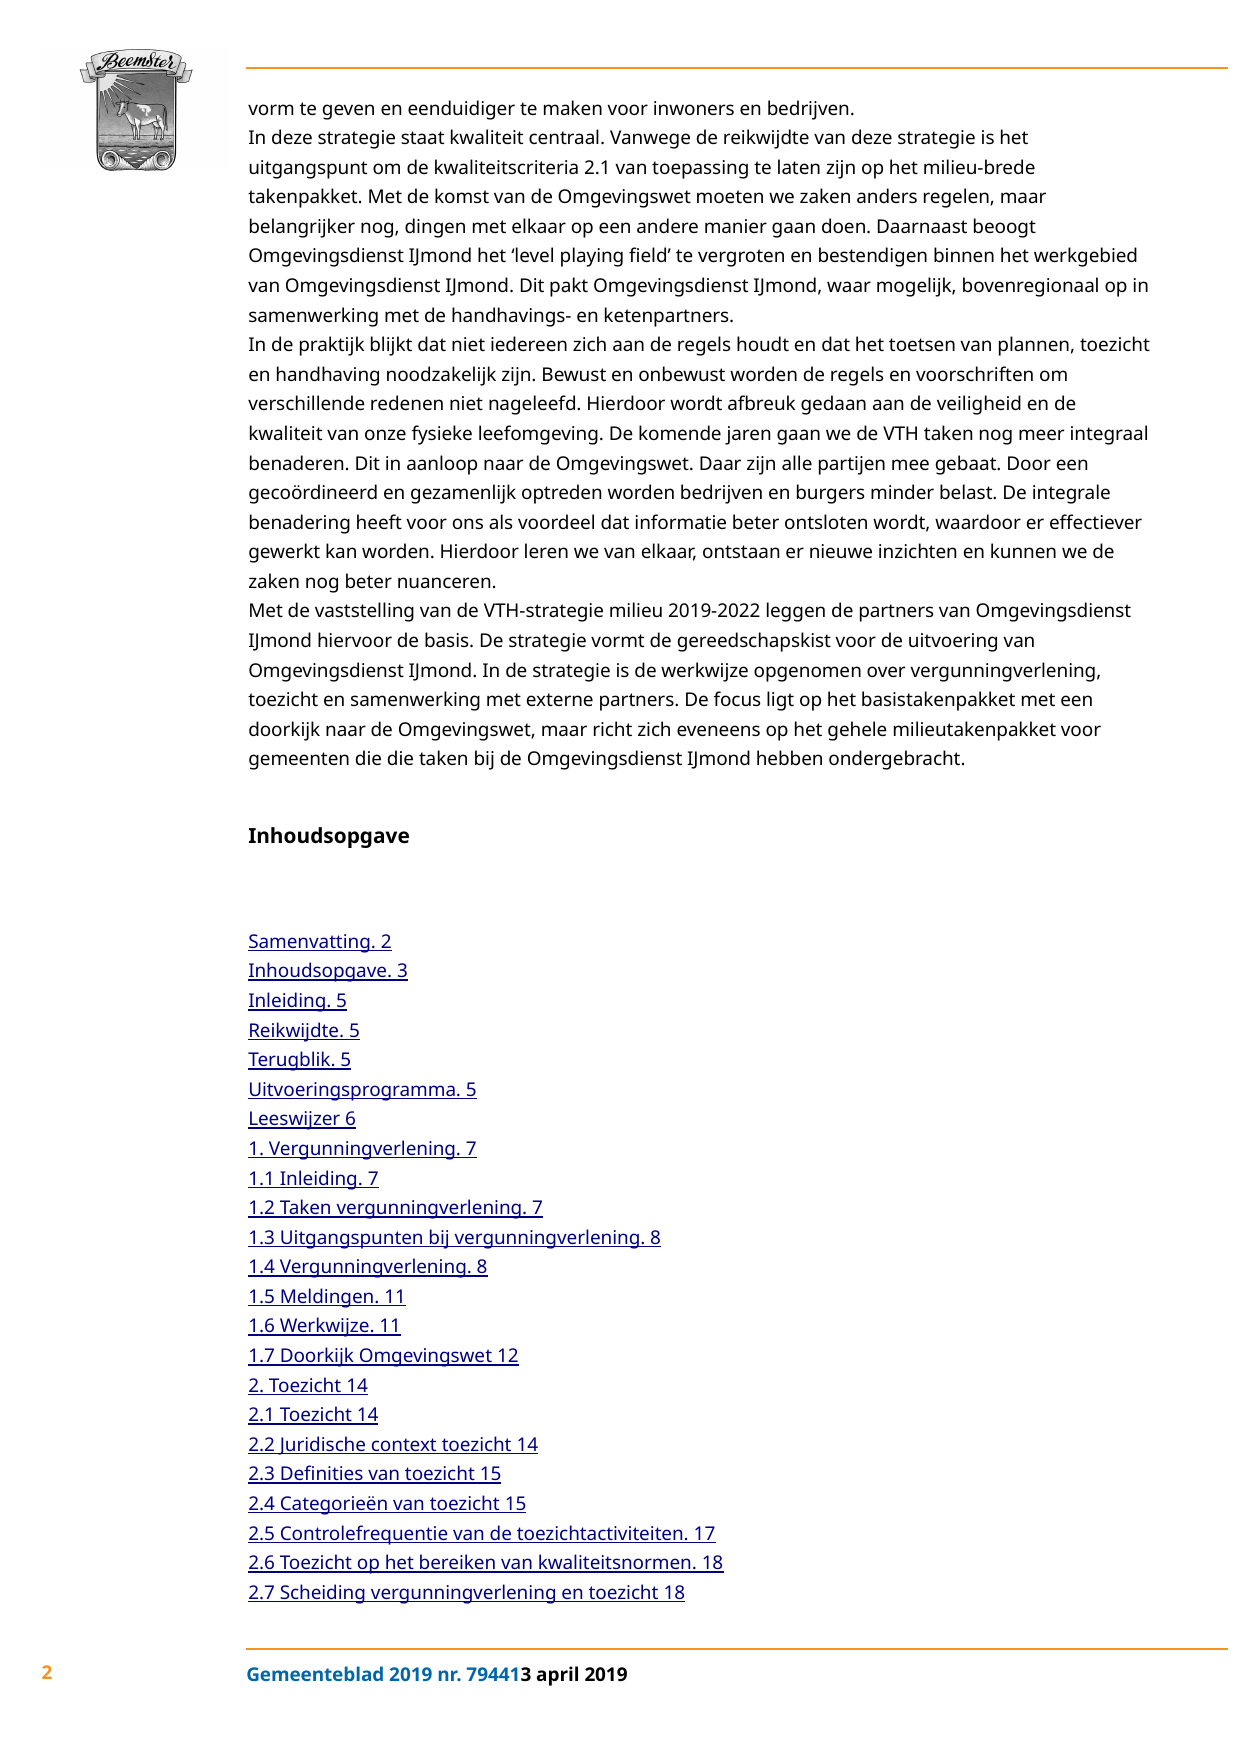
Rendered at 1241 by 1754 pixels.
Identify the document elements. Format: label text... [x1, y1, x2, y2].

text 1.2 Taken vergunningverlening. 7 [248, 1194, 1152, 1220]
text 2.1 Toezicht 14 [248, 1401, 1152, 1427]
text 1. Vergunningverlening. 7 [248, 1135, 1152, 1161]
text 2.6 Toezicht op het bereiken van kwaliteitsnormen. 18 [248, 1549, 1152, 1575]
text 1.6 Werkwijze. 11 [248, 1313, 1152, 1338]
text Leeswijzer 6 [248, 1106, 1152, 1131]
text Inhoudsopgave [248, 821, 1152, 849]
text 1.5 Meldingen. 11 [248, 1283, 1152, 1309]
picture [41, 47, 231, 172]
text 1.4 Vergunningverlening. 8 [248, 1253, 1152, 1279]
text Met de vaststelling van de VTH-strategie milieu 2019-2022 leggen de partners van Omgevingsdienst IJmond hiervoor de basis. De strategie vormt de gereedschapskist voor de uitvoering van Omgevingsdienst IJmond. In de strategie is de werkwijze opgenomen over vergunningverlening, toezicht en samenwerking met externe partners. De focus ligt op het basistakenpakket met een doorkijk naar de Omgevingswet, maar richt zich eveneens op het gehele milieutakenpakket voor gemeenten die die taken bij de Omgevingsdienst IJmond hebben ondergebracht. [248, 598, 1152, 771]
text 1.1 Inleiding. 7 [248, 1165, 1152, 1191]
text vorm te geven en eenduidiger te maken voor inwoners en bedrijven. [248, 95, 1152, 121]
text 1.3 Uitgangspunten bij vergunningverlening. 8 [248, 1224, 1152, 1250]
text Reikwijdte. 5 [248, 1017, 1152, 1043]
text 2.2 Juridische context toezicht 14 [248, 1431, 1152, 1457]
text 2.5 Controlefrequentie van de toezichtactiviteiten. 17 [248, 1520, 1152, 1546]
text 2.3 Definities van toezicht 15 [248, 1461, 1152, 1486]
text Uitvoeringsprogramma. 5 [248, 1076, 1152, 1102]
text In de praktijk blijkt dat niet iedereen zich aan de regels houdt en dat het toetsen van plannen, toezicht en handhaving noodzakelijk zijn. Bewust en onbewust worden de regels en voorschriften om verschillende redenen niet nageleefd. Hierdoor wordt afbreuk gedaan aan de veiligheid en de kwaliteit van onze fysieke leefomgeving. De komende jaren gaan we de VTH taken nog meer integraal benaderen. Dit in aanloop naar de Omgevingswet. Daar zijn alle partijen mee gebaat. Door een gecoördineerd en gezamenlijk optreden worden bedrijven en burgers minder belast. De integrale benadering heeft voor ons als voordeel dat informatie beter ontsloten wordt, waardoor er effectiever gewerkt kan worden. Hierdoor leren we van elkaar, ontstaan er nieuwe inzichten en kunnen we de zaken nog beter nuanceren. [248, 331, 1152, 594]
text 1.7 Doorkijk Omgevingswet 12 [248, 1342, 1152, 1368]
text 2. Toezicht 14 [248, 1372, 1152, 1398]
text 2.4 Categorieën van toezicht 15 [248, 1490, 1152, 1516]
text Inhoudsopgave. 3 [248, 958, 1152, 983]
text Inleiding. 5 [248, 987, 1152, 1013]
text In deze strategie staat kwaliteit centraal. Vanwege de reikwijdte van deze strategie is het uitgangspunt om de kwaliteitscriteria 2.1 van toepassing te laten zijn op het milieu-brede takenpakket. Met de komst van de Omgevingswet moeten we zaken anders regelen, maar belangrijker nog, dingen met elkaar op een andere manier gaan doen. Daarnaast beoogt Omgevingsdienst IJmond het ‘level playing field’ te vergroten en bestendigen binnen het werkgebied van Omgevingsdienst IJmond. Dit pakt Omgevingsdienst IJmond, waar mogelijk, bovenregionaal op in samenwerking met de handhavings- en ketenpartners. [248, 124, 1152, 328]
text Terugblik. 5 [248, 1046, 1152, 1072]
text Samenvatting. 2 [248, 928, 1152, 954]
text 2.7 Scheiding vergunningverlening en toezicht 18 [248, 1579, 1152, 1605]
